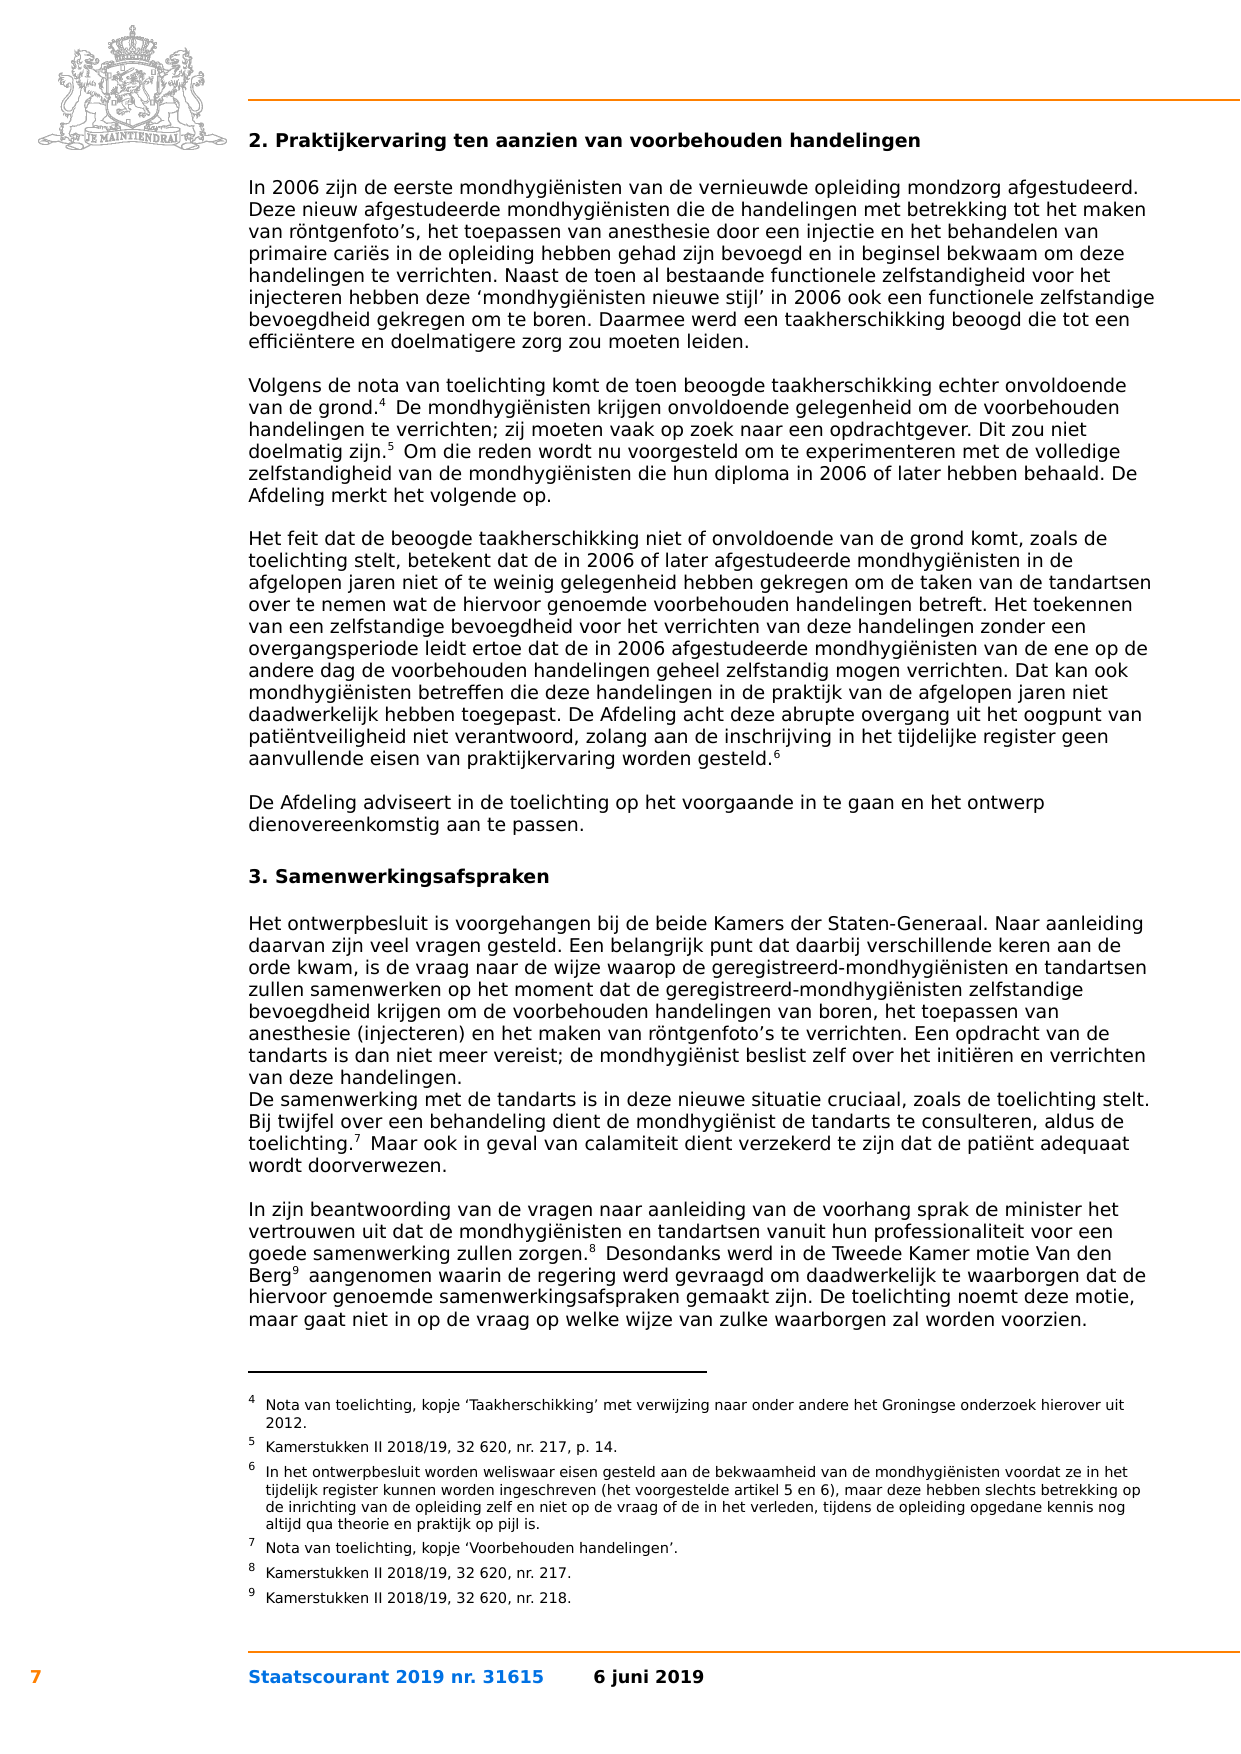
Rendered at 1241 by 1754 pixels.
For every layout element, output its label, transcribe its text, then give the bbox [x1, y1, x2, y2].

text Nota van toelichting, kopje ‘Taakherschikking’ met verwijzing naar onder andere het Groningse onderzoek hierover uit 2012. [248, 1393, 1163, 1432]
picture [38, 25, 227, 150]
text In het ontwerpbesluit worden weliswaar eisen gesteld aan de bekwaamheid van de mondhygiënisten voordat ze in het tijdelijk register kunnen worden ingeschreven (het voorgestelde artikel 5 en 6), maar deze hebben slechts betrekking op de inrichting van de opleiding zelf en niet op de vraag of de in het verleden, tijdens de opleiding opgedane kennis nog altijd qua theorie en praktijk op pijl is. [248, 1460, 1163, 1533]
text Kamerstukken II 2018/19, 32 620, nr. 218. [248, 1586, 1163, 1608]
text Kamerstukken II 2018/19, 32 620, nr. 217, p. 14. [248, 1435, 1163, 1457]
subtitle 3. Samenwerkingsafspraken [248, 866, 1163, 888]
text Het ontwerpbesluit is voorgehangen bij de beide Kamers der Staten-Generaal. Naar aanleiding daarvan zijn veel vragen gesteld. Een belangrijk punt dat daarbij verschillende keren aan de orde kwam, is de vraag naar de wijze waarop de geregistreerd-mondhygiënisten en tandartsen zullen samenwerken op het moment dat de geregistreerd-mondhygiënisten zelfstandige bevoegdheid krijgen om de voorbehouden handelingen van boren, het toepassen van anesthesie (injecteren) en het maken van röntgenfoto’s te verrichten. Een opdracht van de tandarts is dan niet meer vereist; de mondhygiënist beslist zelf over het initiëren en verrichten van deze handelingen. [248, 913, 1163, 1089]
subtitle 2. Praktijkervaring ten aanzien van voorbehouden handelingen [248, 130, 1163, 152]
text Nota van toelichting, kopje ‘Voorbehouden handelingen’. [248, 1536, 1163, 1558]
text De Afdeling adviseert in de toelichting op het voorgaande in te gaan en het ontwerp dienovereenkomstig aan te passen. [248, 792, 1163, 836]
text Volgens de nota van toelichting komt de toen beoogde taakherschikking echter onvoldoende van de grond. De mondhygiënisten krijgen onvoldoende gelegenheid om de voorbehouden handelingen te verrichten; zij moeten vaak op zoek naar een opdrachtgever. Dit zou niet doelmatig zijn. Om die reden wordt nu voorgesteld om te experimenteren met de volledige zelfstandigheid van de mondhygiënisten die hun diploma in 2006 of later hebben behaald. De Afdeling merkt het volgende op. [248, 374, 1163, 506]
text De samenwerking met de tandarts is in deze nieuwe situatie cruciaal, zoals de toelichting stelt. Bij twijfel over een behandeling dient de mondhygiënist de tandarts te consulteren, aldus de toelichting. Maar ook in geval van calamiteit dient verzekerd te zijn dat de patiënt adequaat wordt doorverwezen. [248, 1089, 1163, 1177]
text In 2006 zijn de eerste mondhygiënisten van de vernieuwde opleiding mondzorg afgestudeerd. Deze nieuw afgestudeerde mondhygiënisten die de handelingen met betrekking tot het maken van röntgenfoto’s, het toepassen van anesthesie door een injectie en het behandelen van primaire cariës in de opleiding hebben gehad zijn bevoegd en in beginsel bekwaam om deze handelingen te verrichten. Naast de toen al bestaande functionele zelfstandigheid voor het injecteren hebben deze ‘mondhygiënisten nieuwe stijl’ in 2006 ook een functionele zelfstandige bevoegdheid gekregen om te boren. Daarmee werd een taakherschikking beoogd die tot een efficiëntere en doelmatigere zorg zou moeten leiden. [248, 177, 1163, 353]
text In zijn beantwoording van de vragen naar aanleiding van de voorhang sprak de minister het vertrouwen uit dat de mondhygiënisten en tandartsen vanuit hun professionaliteit voor een goede samenwerking zullen zorgen. Desondanks werd in de Tweede Kamer motie Van den Berg aangenomen waarin de regering werd gevraagd om daadwerkelijk te waarborgen dat de hiervoor genoemde samenwerkingsafspraken gemaakt zijn. De toelichting noemt deze motie, maar gaat niet in op de vraag op welke wijze van zulke waarborgen zal worden voorzien. [248, 1198, 1163, 1330]
text Kamerstukken II 2018/19, 32 620, nr. 217. [248, 1561, 1163, 1583]
text Het feit dat de beoogde taakherschikking niet of onvoldoende van de grond komt, zoals de toelichting stelt, betekent dat de in 2006 of later afgestudeerde mondhygiënisten in de afgelopen jaren niet of te weinig gelegenheid hebben gekregen om de taken van de tandartsen over te nemen wat de hiervoor genoemde voorbehouden handelingen betreft. Het toekennen van een zelfstandige bevoegdheid voor het verrichten van deze handelingen zonder een overgangsperiode leidt ertoe dat de in 2006 afgestudeerde mondhygiënisten van de ene op de andere dag de voorbehouden handelingen geheel zelfstandig mogen verrichten. Dat kan ook mondhygiënisten betreffen die deze handelingen in de praktijk van de afgelopen jaren niet daadwerkelijk hebben toegepast. De Afdeling acht deze abrupte overgang uit het oogpunt van patiëntveiligheid niet verantwoord, zolang aan de inschrijving in het tijdelijke register geen aanvullende eisen van praktijkervaring worden gesteld. [248, 528, 1163, 770]
